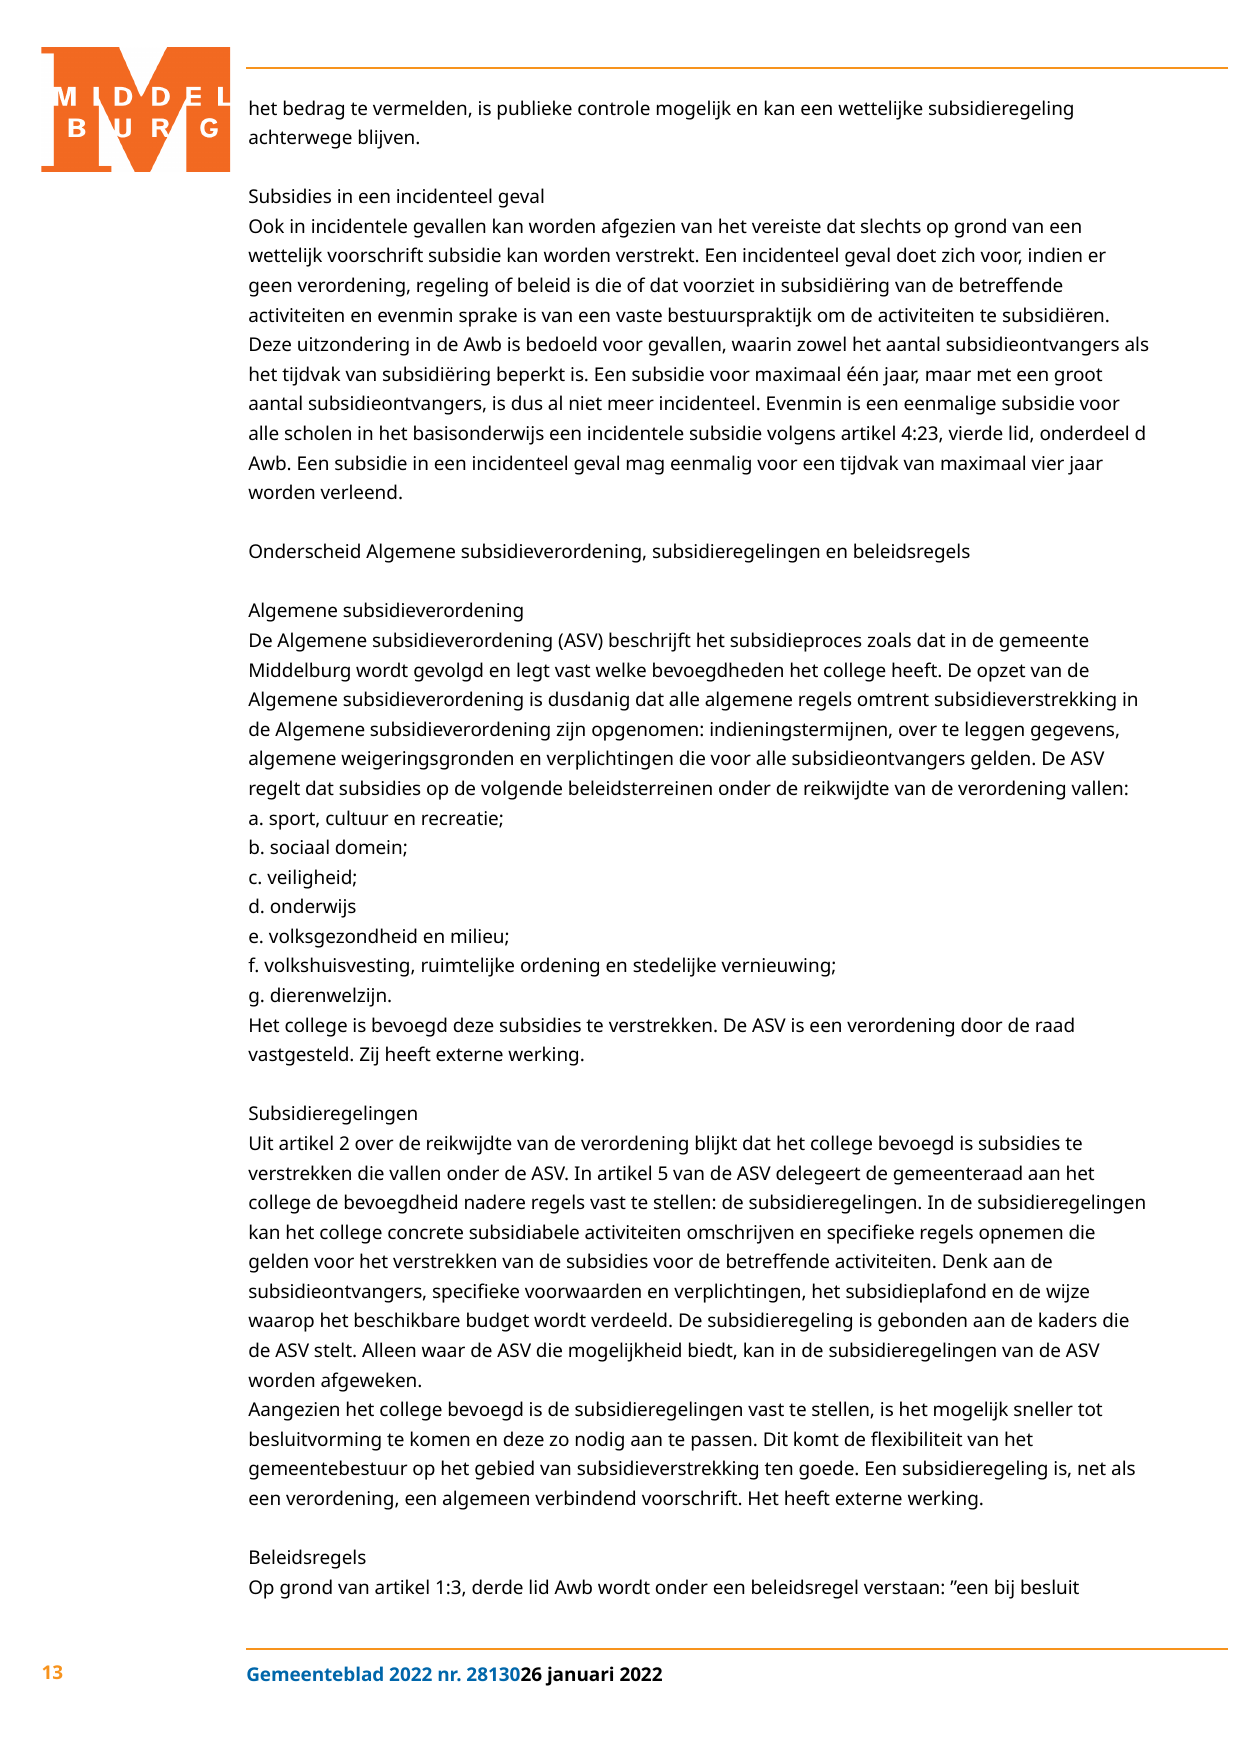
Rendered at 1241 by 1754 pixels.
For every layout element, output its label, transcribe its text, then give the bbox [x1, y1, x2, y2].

text Aangezien het college bevoegd is de subsidieregelingen vast te stellen, is het mogelijk sneller tot besluitvorming te komen en deze zo nodig aan te passen. Dit komt de flexibiliteit van het gemeentebestuur op het gebied van subsidieverstrekking ten goede. Een subsidieregeling is, net als een verordening, een algemeen verbindend voorschrift. Het heeft externe werking. [248, 1396, 1152, 1511]
text g. dierenwelzijn. [248, 982, 1152, 1008]
text het bedrag te vermelden, is publieke controle mogelijk en kan een wettelijke subsidieregeling achterwege blijven. [248, 95, 1152, 150]
text Het college is bevoegd deze subsidies te verstrekken. De ASV is een verordening door de raad vastgesteld. Zij heeft externe werking. [248, 1012, 1152, 1067]
text e. volksgezondheid en milieu; [248, 923, 1152, 949]
text Uit artikel 2 over de reikwijdte van de verordening blijkt dat het college bevoegd is subsidies te verstrekken die vallen onder de ASV. In artikel 5 van de ASV delegeert de gemeenteraad aan het college de bevoegdheid nadere regels vast te stellen: de subsidieregelingen. In de subsidieregelingen kan het college concrete subsidiabele activiteiten omschrijven en specifieke regels opnemen die gelden voor het verstrekken van de subsidies voor de betreffende activiteiten. Denk aan de subsidieontvangers, specifieke voorwaarden en verplichtingen, het subsidieplafond en de wijze waarop het beschikbare budget wordt verdeeld. De subsidieregeling is gebonden aan de kaders die de ASV stelt. Alleen waar de ASV die mogelijkheid biedt, kan in de subsidieregelingen van de ASV worden afgeweken. [248, 1130, 1152, 1393]
text c. veiligheid; [248, 864, 1152, 890]
text b. sociaal domein; [248, 834, 1152, 860]
text f. volkshuisvesting, ruimtelijke ordening en stedelijke vernieuwing; [248, 953, 1152, 978]
text Beleidsregels [248, 1544, 1152, 1570]
text Subsidies in een incidenteel geval [248, 183, 1152, 209]
text a. sport, cultuur en recreatie; [248, 805, 1152, 831]
picture [41, 47, 231, 172]
text Subsidieregelingen [248, 1101, 1152, 1126]
text Algemene subsidieverordening [248, 598, 1152, 623]
text De Algemene subsidieverordening (ASV) beschrijft het subsidieproces zoals dat in de gemeente Middelburg wordt gevolgd en legt vast welke bevoegdheden het college heeft. De opzet van de Algemene subsidieverordening is dusdanig dat alle algemene regels omtrent subsidieverstrekking in de Algemene subsidieverordening zijn opgenomen: indieningstermijnen, over te leggen gegevens, algemene weigeringsgronden en verplichtingen die voor alle subsidieontvangers gelden. De ASV regelt dat subsidies op de volgende beleidsterreinen onder de reikwijdte van de verordening vallen: [248, 627, 1152, 801]
text Onderscheid Algemene subsidieverordening, subsidieregelingen en beleidsregels [248, 538, 1152, 564]
text Ook in incidentele gevallen kan worden afgezien van het vereiste dat slechts op grond van een wettelijk voorschrift subsidie kan worden verstrekt. Een incidenteel geval doet zich voor, indien er geen verordening, regeling of beleid is die of dat voorziet in subsidiëring van de betreffende activiteiten en evenmin sprake is van een vaste bestuurspraktijk om de activiteiten te subsidiëren. Deze uitzondering in de Awb is bedoeld voor gevallen, waarin zowel het aantal subsidieontvangers als het tijdvak van subsidiëring beperkt is. Een subsidie voor maximaal één jaar, maar met een groot aantal subsidieontvangers, is dus al niet meer incidenteel. Evenmin is een eenmalige subsidie voor alle scholen in het basisonderwijs een incidentele subsidie volgens artikel 4:23, vierde lid, onderdeel d Awb. Een subsidie in een incidenteel geval mag eenmalig voor een tijdvak van maximaal vier jaar worden verleend. [248, 213, 1152, 505]
text d. onderwijs [248, 893, 1152, 919]
text Op grond van artikel 1:3, derde lid Awb wordt onder een beleidsregel verstaan: ”een bij besluit [248, 1574, 1152, 1600]
